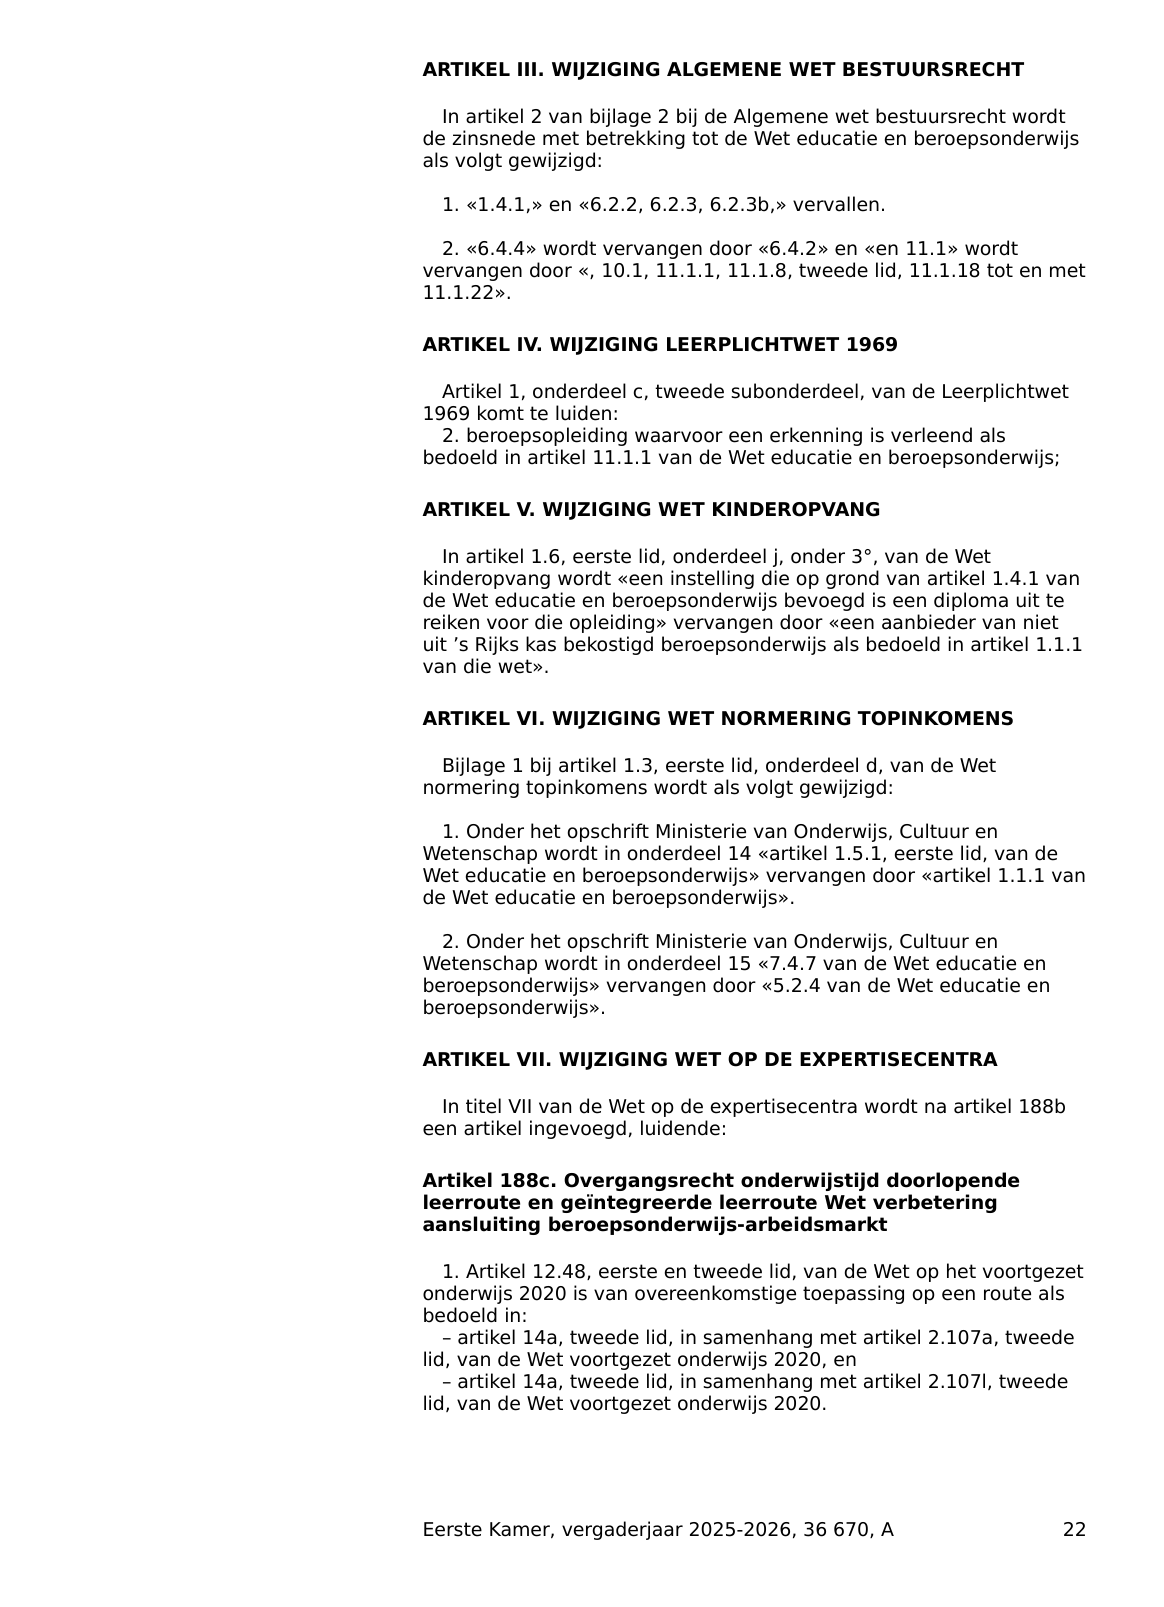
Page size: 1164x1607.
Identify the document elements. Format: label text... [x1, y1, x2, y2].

text In titel VII van de Wet op de expertisecentra wordt na artikel 188b een artikel ingevoegd, luidende: [422, 1096, 1087, 1140]
text – artikel 14a, tweede lid, in samenhang met artikel 2.107l, tweede lid, van de Wet voortgezet onderwijs 2020. [422, 1371, 1087, 1415]
text 2. «6.4.4» wordt vervangen door «6.4.2» en «en 11.1» wordt vervangen door «, 10.1, 11.1.1, 11.1.8, tweede lid, 11.1.18 tot en met 11.1.22». [422, 238, 1087, 304]
text Bijlage 1 bij artikel 1.3, eerste lid, onderdeel d, van de Wet normering topinkomens wordt als volgt gewijzigd: [422, 755, 1087, 799]
text 1. «1.4.1,» en «6.2.2, 6.2.3, 6.2.3b,» vervallen. [422, 194, 1087, 216]
text 2. Onder het opschrift Ministerie van Onderwijs, Cultuur en Wetenschap wordt in onderdeel 15 «7.4.7 van de Wet educatie en beroepsonderwijs» vervangen door «5.2.4 van de Wet educatie en beroepsonderwijs». [422, 931, 1087, 1019]
text 1. Onder het opschrift Ministerie van Onderwijs, Cultuur en Wetenschap wordt in onderdeel 14 «artikel 1.5.1, eerste lid, van de Wet educatie en beroepsonderwijs» vervangen door «artikel 1.1.1 van de Wet educatie en beroepsonderwijs». [422, 821, 1087, 909]
text In artikel 2 van bijlage 2 bij de Algemene wet bestuursrecht wordt de zinsnede met betrekking tot de Wet educatie en beroepsonderwijs als volgt gewijzigd: [422, 106, 1087, 172]
subtitle Artikel 188c. Overgangsrecht onderwijstijd doorlopende leerroute en geïntegreerde leerroute Wet verbetering aansluiting beroepsonderwijs-arbeidsmarkt [422, 1170, 1087, 1236]
text In artikel 1.6, eerste lid, onderdeel j, onder 3°, van de Wet kinderopvang wordt «een instelling die op grond van artikel 1.4.1 van de Wet educatie en beroepsonderwijs bevoegd is een diploma uit te reiken voor die opleiding» vervangen door «een aanbieder van niet uit ’s Rijks kas bekostigd beroepsonderwijs als bedoeld in artikel 1.1.1 van die wet». [422, 546, 1087, 678]
text – artikel 14a, tweede lid, in samenhang met artikel 2.107a, tweede lid, van de Wet voortgezet onderwijs 2020, en [422, 1327, 1087, 1371]
text Artikel 1, onderdeel c, tweede subonderdeel, van de Leerplichtwet 1969 komt te luiden: [422, 381, 1087, 425]
subtitle ARTIKEL IV. WIJZIGING LEERPLICHTWET 1969 [422, 334, 1087, 356]
subtitle ARTIKEL V. WIJZIGING WET KINDEROPVANG [422, 499, 1087, 521]
text 2. beroepsopleiding waarvoor een erkenning is verleend als bedoeld in artikel 11.1.1 van de Wet educatie en beroepsonderwijs; [422, 425, 1087, 469]
subtitle ARTIKEL III. WIJZIGING ALGEMENE WET BESTUURSRECHT [422, 59, 1087, 81]
text 1. Artikel 12.48, eerste en tweede lid, van de Wet op het voortgezet onderwijs 2020 is van overeenkomstige toepassing op een route als bedoeld in: [422, 1261, 1087, 1327]
subtitle ARTIKEL VI. WIJZIGING WET NORMERING TOPINKOMENS [422, 708, 1087, 730]
subtitle ARTIKEL VII. WIJZIGING WET OP DE EXPERTISECENTRA [422, 1049, 1087, 1071]
